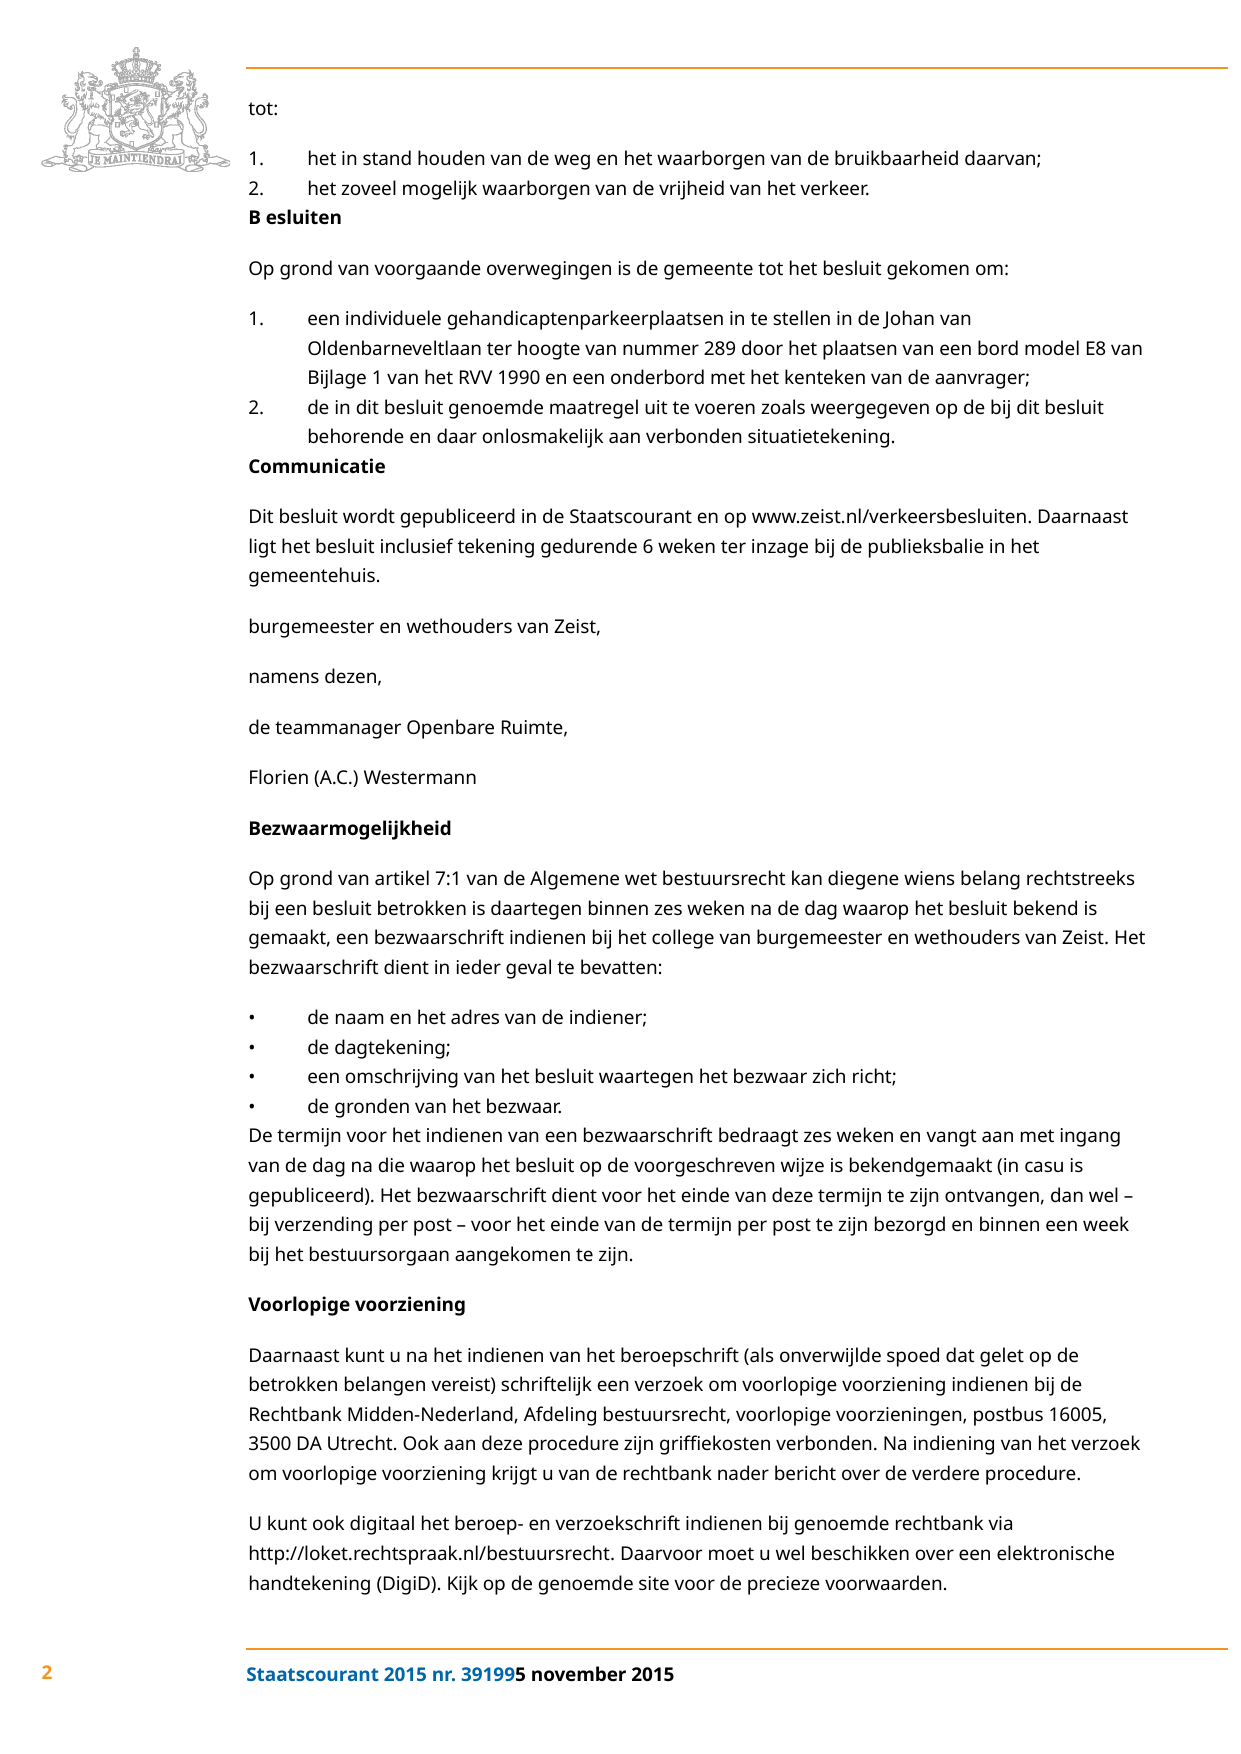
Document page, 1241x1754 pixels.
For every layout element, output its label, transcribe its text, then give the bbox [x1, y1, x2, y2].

text Communicatie [248, 453, 1152, 479]
list de gronden van het bezwaar. [248, 1093, 1152, 1119]
list de naam en het adres van de indiener; [248, 1004, 1152, 1030]
text tot: [248, 95, 1152, 121]
text namens dezen, [248, 663, 1152, 689]
text Voorlopige voorziening [248, 1291, 1152, 1317]
text Dit besluit wordt gepubliceerd in de Staatscourant en op www.zeist.nl/verkeersbesluiten. Daarnaast ligt het besluit inclusief tekening gedurende 6 weken ter inzage bij de publieksbalie in het gemeentehuis. [248, 503, 1152, 588]
text U kunt ook digitaal het beroep- en verzoekschrift indienen bij genoemde rechtbank via http://loket.rechtspraak.nl/bestuursrecht. Daarvoor moet u wel beschikken over een elektronische handtekening (DigiD). Kijk op de genoemde site voor de precieze voorwaarden. [248, 1511, 1152, 1596]
text burgemeester en wethouders van Zeist, [248, 613, 1152, 639]
list het zoveel mogelijk waarborgen van de vrijheid van het verkeer. [248, 175, 1152, 201]
text B esluiten [248, 204, 1152, 230]
text Op grond van voorgaande overwegingen is de gemeente tot het besluit gekomen om: [248, 255, 1152, 281]
text Op grond van artikel 7:1 van de Algemene wet bestuursrecht kan diegene wiens belang rechtstreeks bij een besluit betrokken is daartegen binnen zes weken na de dag waarop het besluit bekend is gemaakt, een bezwaarschrift indienen bij het college van burgemeester en wethouders van Zeist. Het bezwaarschrift dient in ieder geval te bevatten: [248, 865, 1152, 980]
text Daarnaast kunt u na het indienen van het beroepschrift (als onverwijlde spoed dat gelet op de betrokken belangen vereist) schriftelijk een verzoek om voorlopige voorziening indienen bij de Rechtbank Midden-Nederland, Afdeling bestuursrecht, voorlopige voorzieningen, postbus 16005, 3500 DA Utrecht. Ook aan deze procedure zijn griffiekosten verbonden. Na indiening van het verzoek om voorlopige voorziening krijgt u van de rechtbank nader bericht over de verdere procedure. [248, 1342, 1152, 1486]
text Bezwaarmogelijkheid [248, 815, 1152, 841]
list de in dit besluit genoemde maatregel uit te voeren zoals weergegeven op de bij dit besluit behorende en daar onlosmakelijk aan verbonden situatietekening. [248, 394, 1152, 449]
text De termijn voor het indienen van een bezwaarschrift bedraagt zes weken en vangt aan met ingang van de dag na die waarop het besluit op de voorgeschreven wijze is bekendgemaakt (in casu is gepubliceerd). Het bezwaarschrift dient voor het einde van deze termijn te zijn ontvangen, dan wel – bij verzending per post – voor het einde van de termijn per post te zijn bezorgd en binnen een week bij het bestuursorgaan aangekomen te zijn. [248, 1123, 1152, 1267]
text Florien (A.C.) Westermann [248, 764, 1152, 790]
list het in stand houden van de weg en het waarborgen van de bruikbaarheid daarvan; [248, 145, 1152, 171]
list een omschrijving van het besluit waartegen het bezwaar zich richt; [248, 1063, 1152, 1089]
picture [41, 47, 231, 172]
list de dagtekening; [248, 1034, 1152, 1060]
list een individuele gehandicaptenparkeerplaatsen in te stellen in de Johan van Oldenbarneveltlaan ter hoogte van nummer 289 door het plaatsen van een bord model E8 van Bijlage 1 van het RVV 1990 en een onderbord met het kenteken van de aanvrager; [248, 305, 1152, 390]
text de teammanager Openbare Ruimte, [248, 714, 1152, 740]
